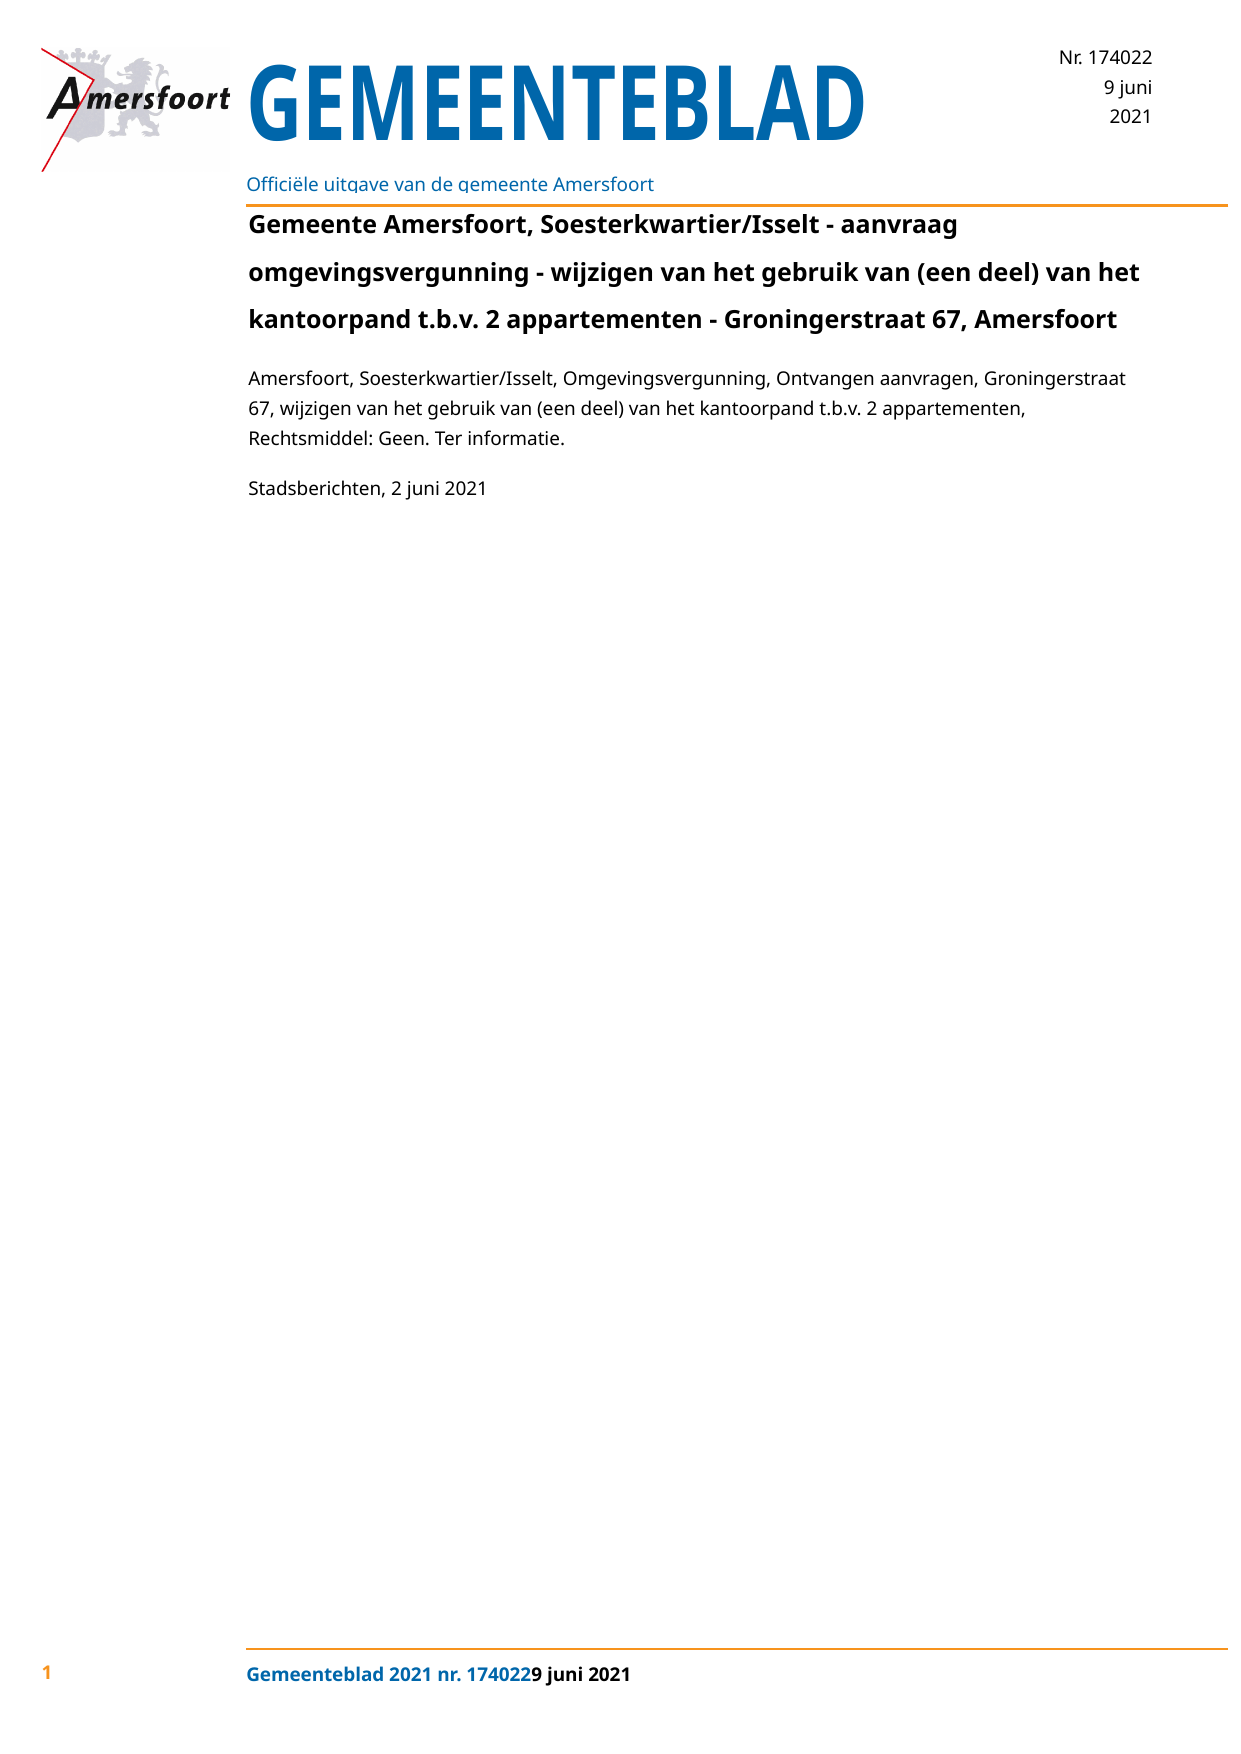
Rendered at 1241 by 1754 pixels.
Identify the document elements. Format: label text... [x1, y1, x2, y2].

text Gemeente Amersfoort, Soesterkwartier/Isselt - aanvraag omgevingsvergunning - wijzigen van het gebruik van (een deel) van het kantoorpand t.b.v. 2 appartementen - Groningerstraat 67, Amersfoort [248, 207, 1152, 336]
picture [41, 47, 231, 172]
text Amersfoort, Soesterkwartier/Isselt, Omgevingsvergunning, Ontvangen aanvragen, Groningerstraat 67, wijzigen van het gebruik van (een deel) van het kantoorpand t.b.v. 2 appartementen, Rechtsmiddel: Geen. Ter informatie. [248, 366, 1152, 450]
text Stadsberichten, 2 juni 2021 [248, 475, 1152, 501]
